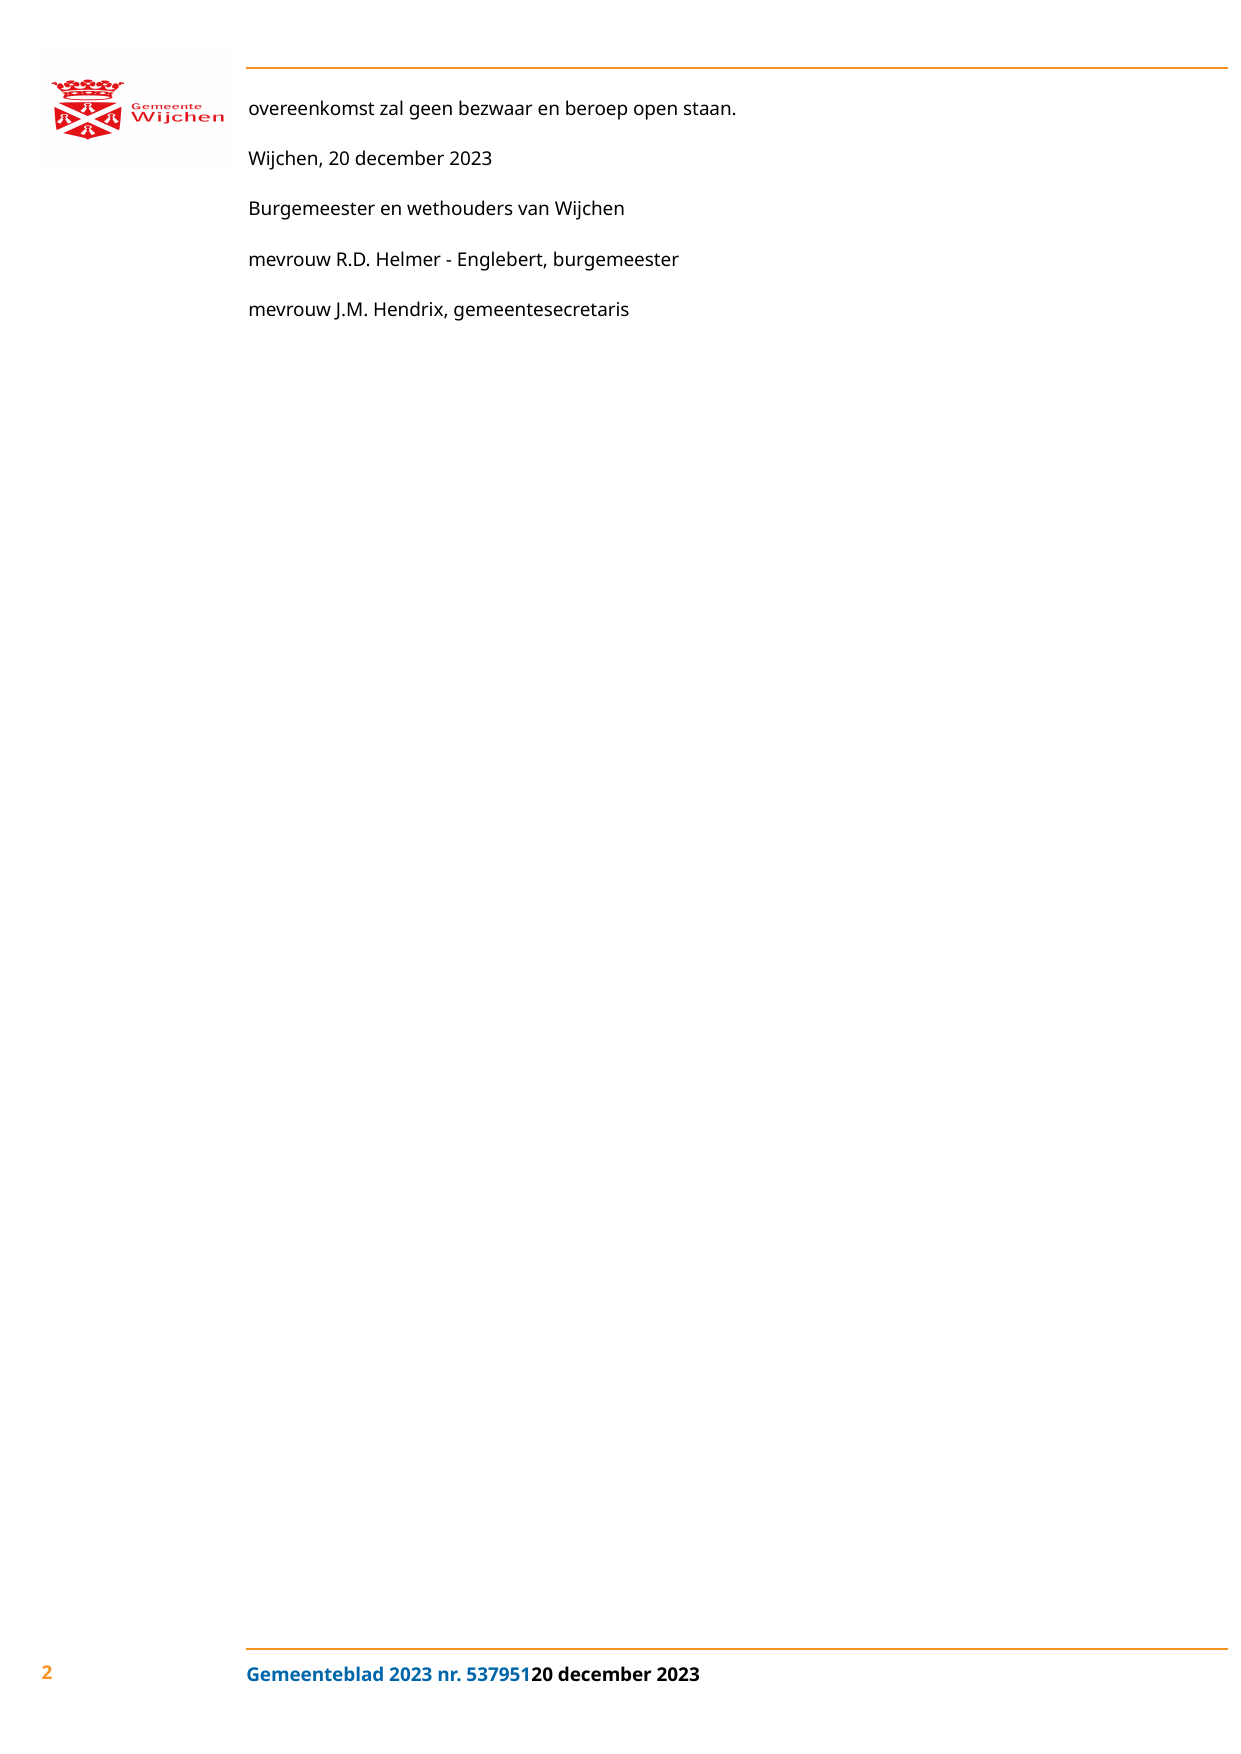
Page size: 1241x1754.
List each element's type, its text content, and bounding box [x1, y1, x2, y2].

text Wijchen, 20 december 2023 [248, 145, 1152, 171]
text mevrouw R.D. Helmer - Englebert, burgemeester [248, 246, 1152, 272]
text overeenkomst zal geen bezwaar en beroep open staan. [248, 95, 1152, 121]
picture [41, 47, 231, 172]
text mevrouw J.M. Hendrix, gemeentesecretaris [248, 296, 1152, 322]
text Burgemeester en wethouders van Wijchen [248, 196, 1152, 221]
